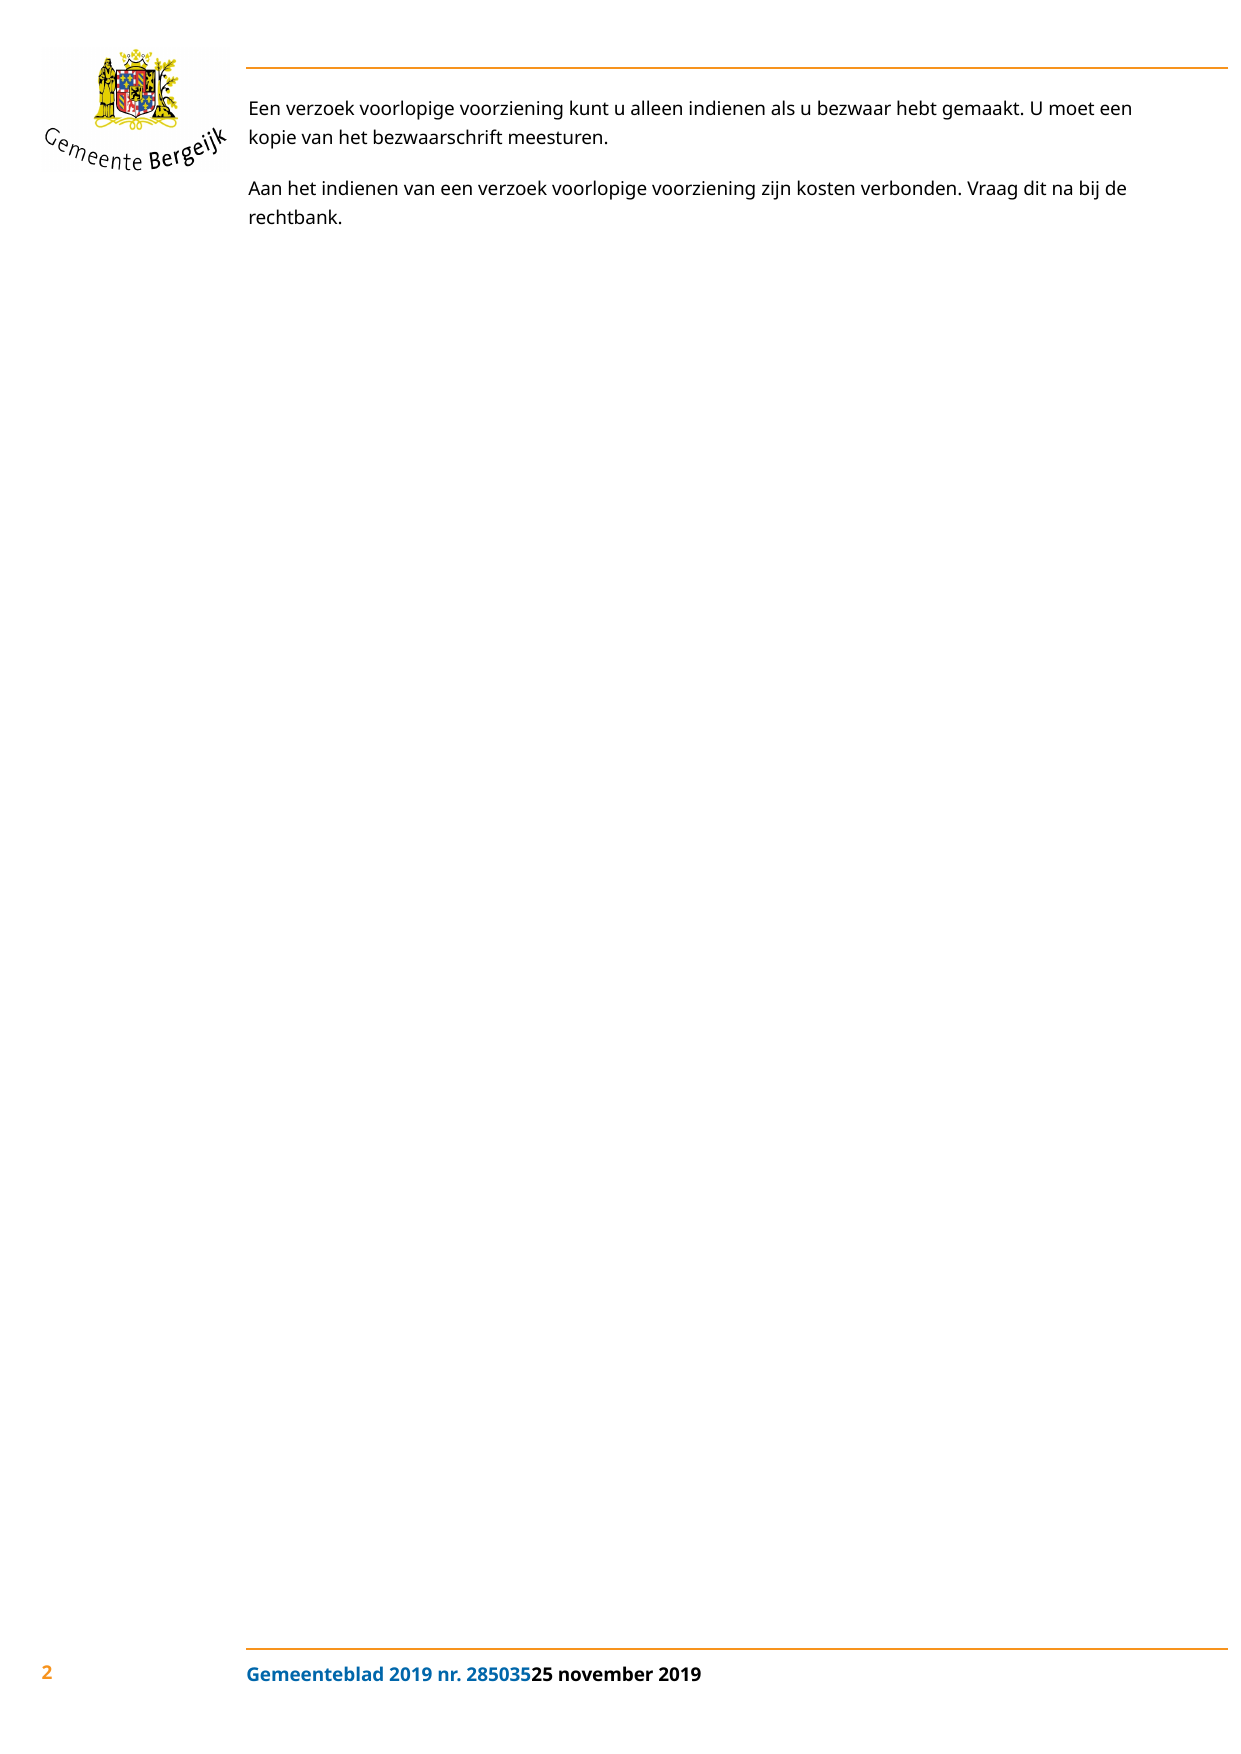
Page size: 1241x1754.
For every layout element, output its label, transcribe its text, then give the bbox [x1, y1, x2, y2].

picture [41, 47, 231, 172]
text Een verzoek voorlopige voorziening kunt u alleen indienen als u bezwaar hebt gemaakt. U moet een kopie van het bezwaarschrift meesturen. [248, 95, 1152, 150]
text Aan het indienen van een verzoek voorlopige voorziening zijn kosten verbonden. Vraag dit na bij de rechtbank. [248, 175, 1152, 230]
